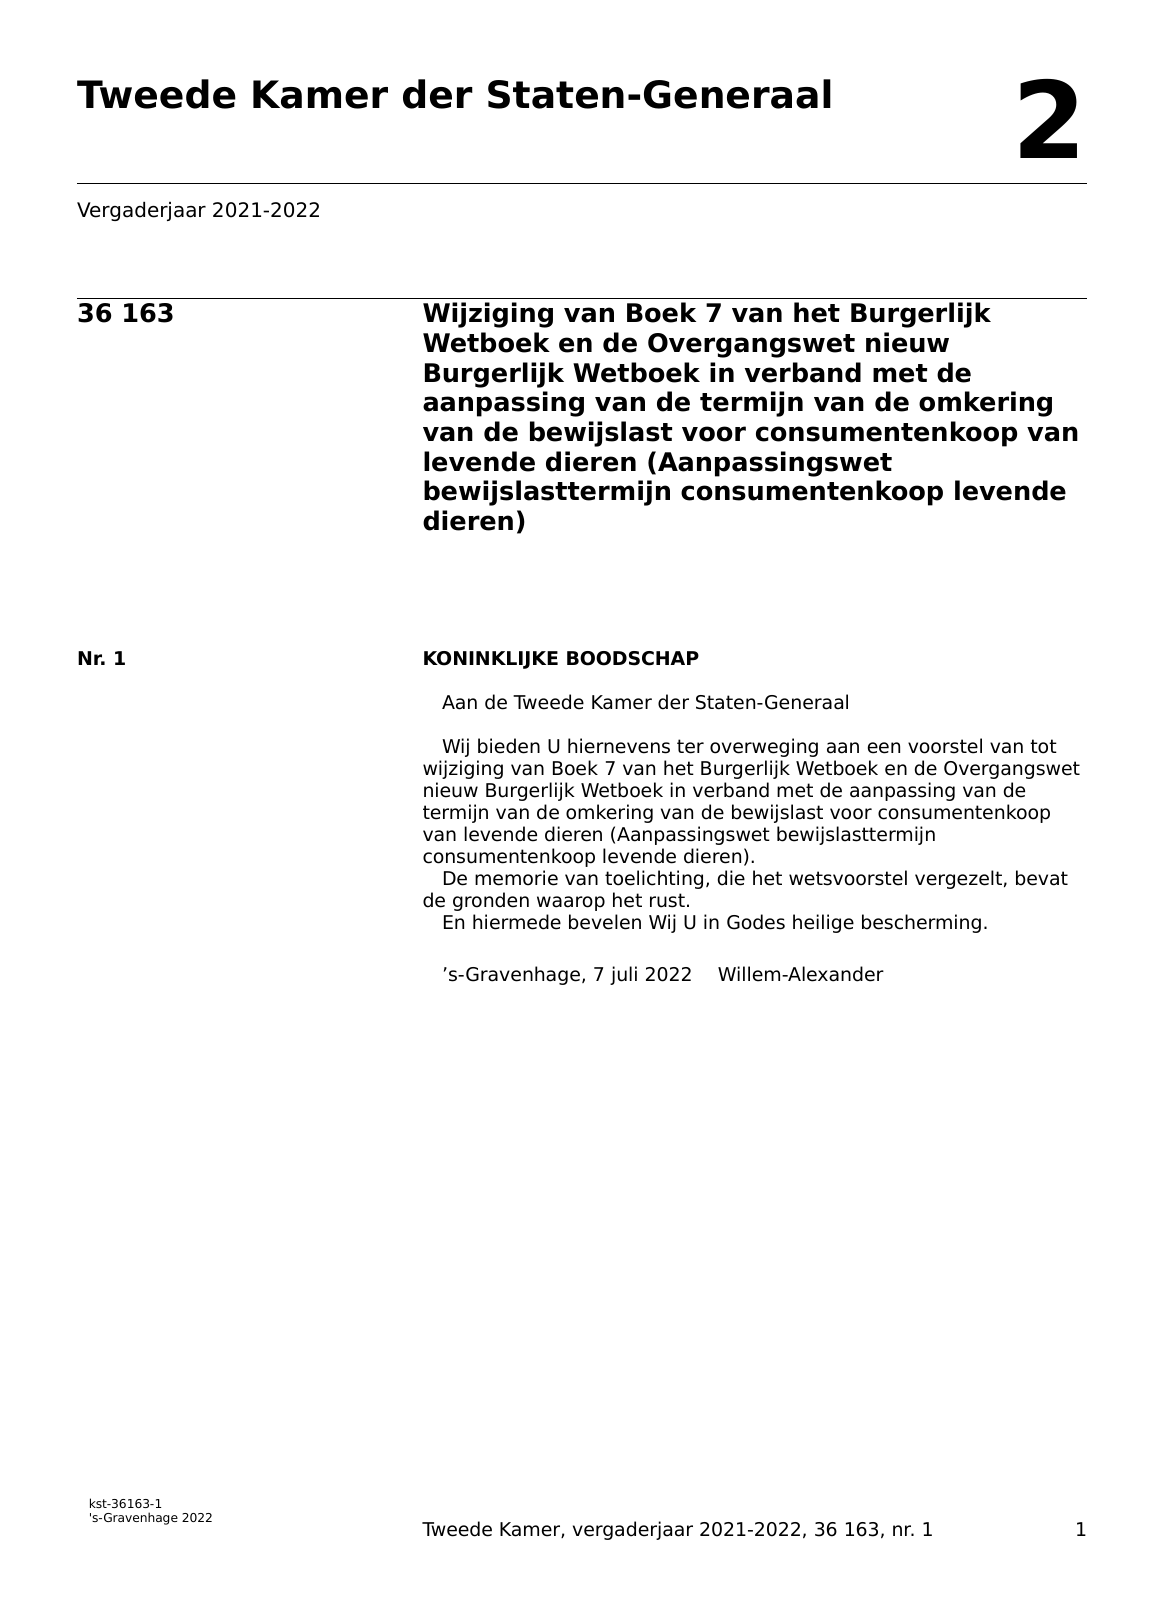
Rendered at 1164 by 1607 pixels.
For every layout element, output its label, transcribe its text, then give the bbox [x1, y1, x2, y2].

text Aan de Tweede Kamer der Staten-Generaal [422, 692, 1087, 714]
text De memorie van toelichting, die het wetsvoorstel vergezelt, bevat de gronden waarop het rust. [422, 868, 1087, 912]
text En hiermede bevelen Wij U in Godes heilige bescherming. [422, 912, 1087, 934]
table_cell Vergaderjaar 2021-2022 [77, 184, 1087, 298]
text ’s-Gravenhage, 7 juli 2022 Willem-Alexander [422, 964, 1087, 986]
table_header 2 [886, 59, 1087, 183]
table_header Tweede Kamer der Staten-Generaal [77, 59, 886, 183]
text 's-Gravenhage 2022 [88, 1511, 323, 1525]
text Wij bieden U hiernevens ter overweging aan een voorstel van tot wijziging van Boek 7 van het Burgerlijk Wetboek en de Overgangswet nieuw Burgerlijk Wetboek in verband met de aanpassing van de termijn van de omkering van de bewijslast voor consumentenkoop van levende dieren (Aanpassingswet bewijslasttermijn consumentenkoop levende dieren). [422, 736, 1087, 868]
text kst-36163-1 [88, 1497, 323, 1511]
subtitle Nr. 1 KONINKLIJKE BOODSCHAP [77, 647, 1087, 669]
subtitle 36 163 Wijziging van Boek 7 van het Burgerlijk Wetboek en de Overgangswet nieuw Burgerlijk Wetboek in verband met de aanpassing van de termijn van de omkering van de bewijslast voor consumentenkoop van levende dieren (Aanpassingswet bewijslasttermijn consumentenkoop levende dieren) [77, 299, 1087, 536]
